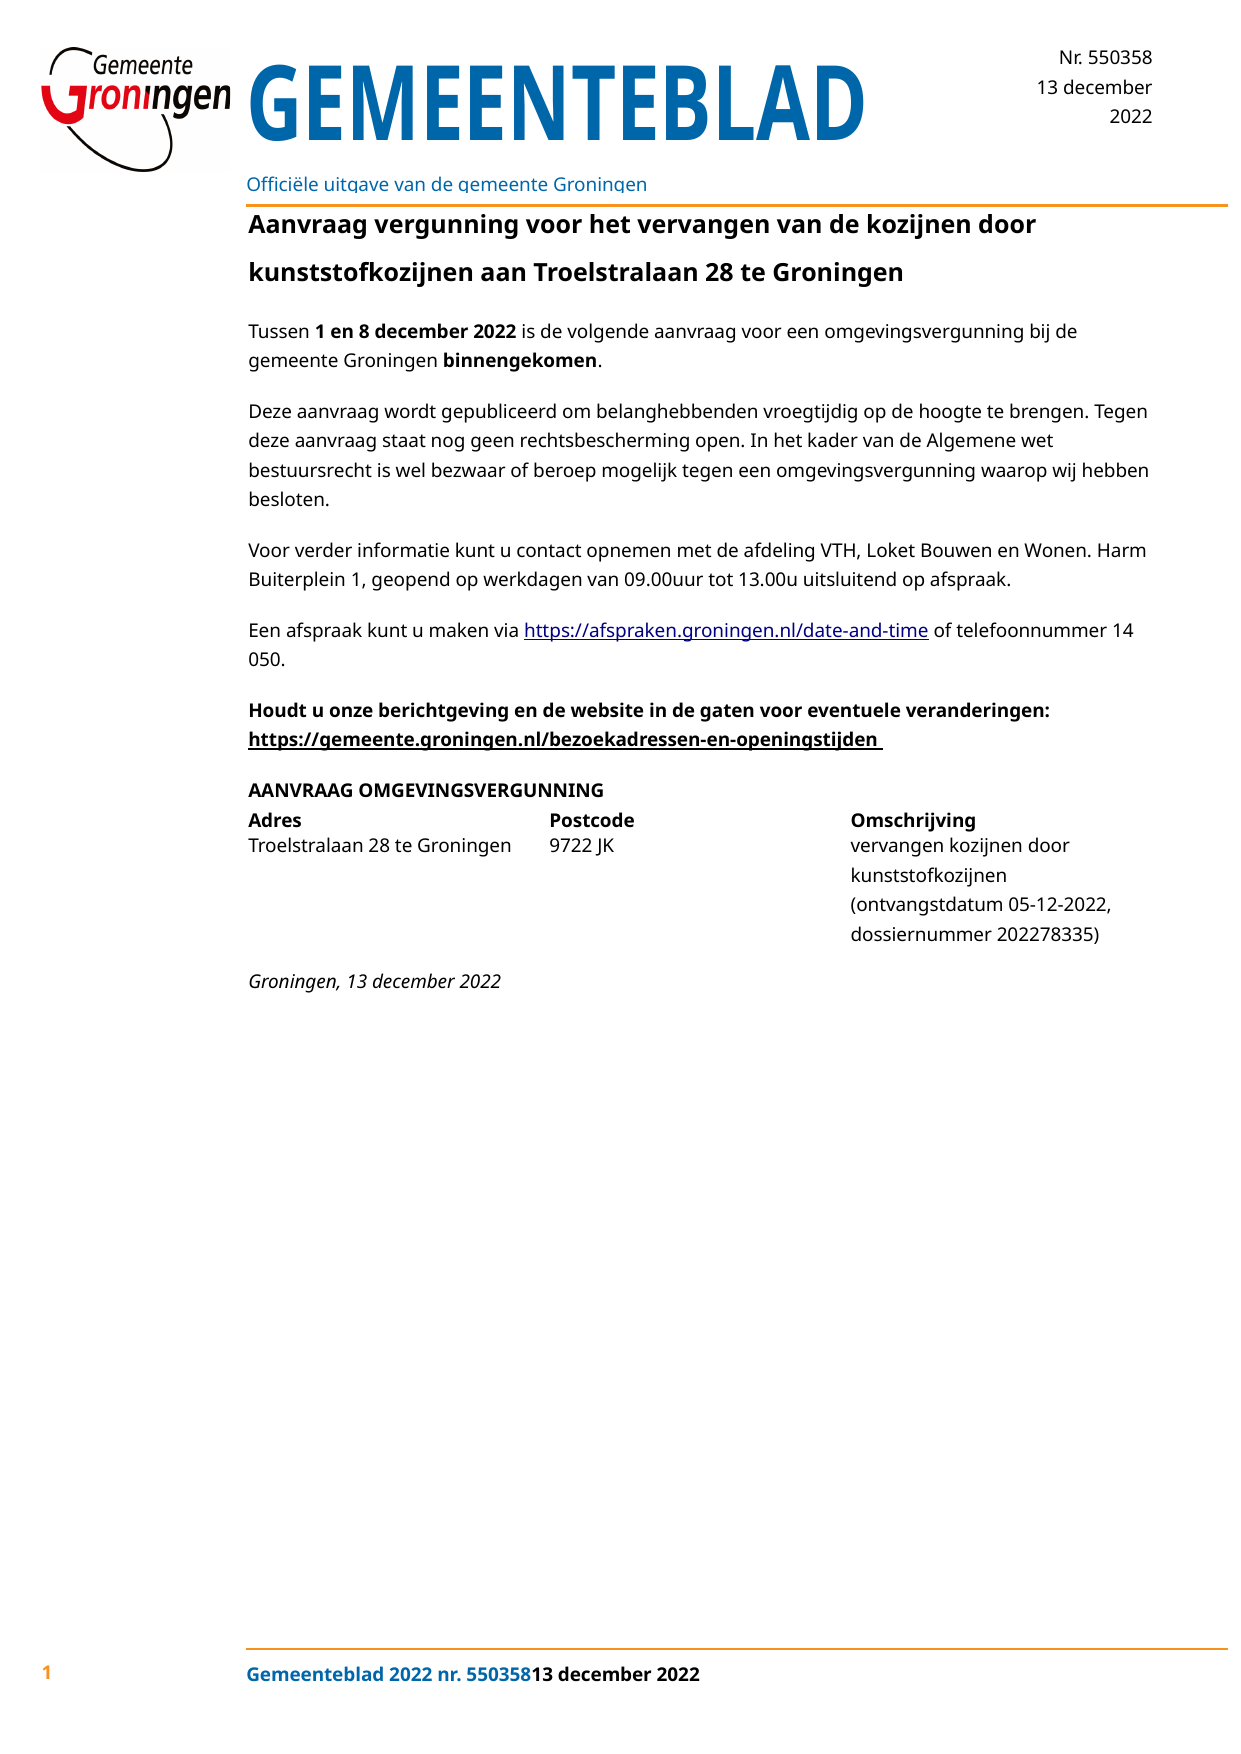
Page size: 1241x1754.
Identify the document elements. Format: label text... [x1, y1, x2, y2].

text AANVRAAG OMGEVINGSVERGUNNING [248, 777, 1152, 803]
picture [41, 47, 231, 172]
text Groningen, 13 december 2022 [248, 968, 1152, 994]
table_cell vervangen kozijnen door kunststofkozijnen (ontvangstdatum 05-12-2022, dossiernummer 202278335) [850, 833, 1152, 947]
table_header Adres [248, 807, 549, 832]
table_cell 9722 JK [549, 833, 850, 947]
table_header Omschrijving [850, 807, 1152, 832]
text Voor verder informatie kunt u contact opnemen met de afdeling VTH, Loket Bouwen en Wonen. Harm Buiterplein 1, geopend op werkdagen van 09.00uur tot 13.00u uitsluitend op afspraak. [248, 537, 1152, 592]
text Deze aanvraag wordt gepubliceerd om belanghebbenden vroegtijdig op de hoogte te brengen. Tegen deze aanvraag staat nog geen rechtsbescherming open. In het kader van de Algemene wet bestuursrecht is wel bezwaar of beroep mogelijk tegen een omgevingsvergunning waarop wij hebben besloten. [248, 398, 1152, 512]
table_cell Troelstralaan 28 te Groningen [248, 833, 549, 947]
text Een afspraak kunt u maken via https://afspraken.groningen.nl/date-and-time of telefoonnummer 14 050. [248, 617, 1152, 672]
text Tussen 1 en 8 december 2022 is de volgende aanvraag voor een omgevingsvergunning bij de gemeente Groningen binnengekomen. [248, 318, 1152, 373]
text Houdt u onze berichtgeving en de website in de gaten voor eventuele veranderingen: https://gemeente.groningen.nl/bezoekadressen-en-openingstijden [248, 697, 1152, 752]
table_header Postcode [549, 807, 850, 832]
text Aanvraag vergunning voor het vervangen van de kozijnen door kunststofkozijnen aan Troelstralaan 28 te Groningen [248, 207, 1152, 288]
